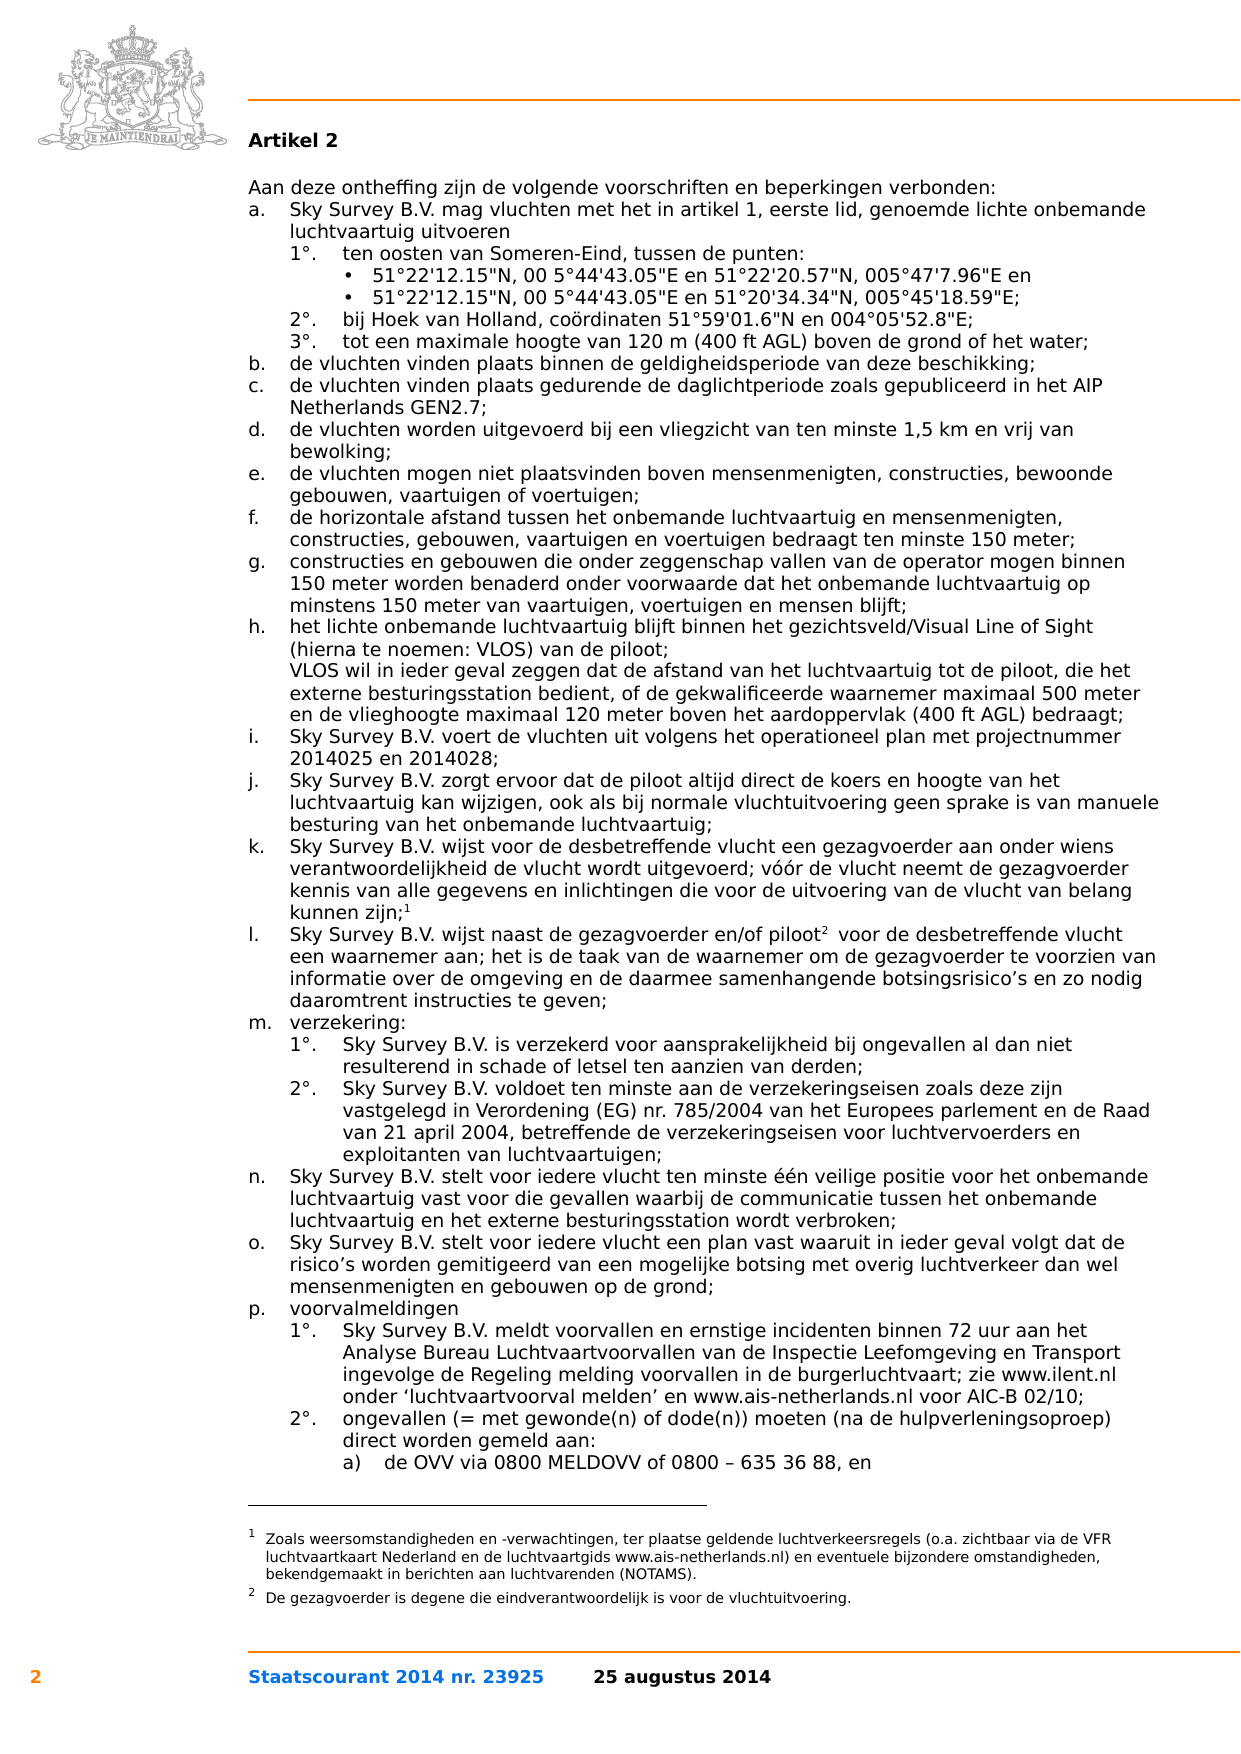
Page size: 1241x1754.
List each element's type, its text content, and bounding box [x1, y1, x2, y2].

text 3°. tot een maximale hoogte van 120 m (400 ft AGL) boven de grond of het water; [289, 331, 1163, 353]
text f. de horizontale afstand tussen het onbemande luchtvaartuig en mensenmenigten, constructies, gebouwen, vaartuigen en voertuigen bedraagt ten minste 150 meter; [248, 507, 1163, 551]
text De gezagvoerder is degene die eindverantwoordelijk is voor de vluchtuitvoering. [248, 1586, 1163, 1608]
text g. constructies en gebouwen die onder zeggenschap vallen van de operator mogen binnen 150 meter worden benaderd onder voorwaarde dat het onbemande luchtvaartuig op minstens 150 meter van vaartuigen, voertuigen en mensen blijft; [248, 551, 1163, 616]
text k. Sky Survey B.V. wijst voor de desbetreffende vlucht een gezagvoerder aan onder wiens verantwoordelijkheid de vlucht wordt uitgevoerd; vóór de vlucht neemt de gezagvoerder kennis van alle gegevens en inlichtingen die voor de uitvoering van de vlucht van belang kunnen zijn; [248, 836, 1163, 924]
text e. de vluchten mogen niet plaatsvinden boven mensenmenigten, constructies, bewoonde gebouwen, vaartuigen of voertuigen; [248, 463, 1163, 507]
text l. Sky Survey B.V. wijst naast de gezagvoerder en/of piloot voor de desbetreffende vlucht een waarnemer aan; het is de taak van de waarnemer om de gezagvoerder te voorzien van informatie over de omgeving en de daarmee samenhangende botsingsrisico’s en zo nodig daaromtrent instructies te geven; [248, 924, 1163, 1012]
text d. de vluchten worden uitgevoerd bij een vliegzicht van ten minste 1,5 km en vrij van bewolking; [248, 419, 1163, 463]
text • 51°22'12.15"N, 00 5°44'43.05"E en 51°20'34.34"N, 005°45'18.59"E; [343, 287, 1163, 309]
text c. de vluchten vinden plaats gedurende de daglichtperiode zoals gepubliceerd in het AIP Netherlands GEN2.7; [248, 375, 1163, 419]
text Aan deze ontheffing zijn de volgende voorschriften en beperkingen verbonden: [248, 177, 1163, 199]
text Zoals weersomstandigheden en -verwachtingen, ter plaatse geldende luchtverkeersregels (o.a. zichtbaar via de VFR luchtvaartkaart Nederland en de luchtvaartgids www.ais-netherlands.nl) en eventuele bijzondere omstandigheden, bekendgemaakt in berichten aan luchtvarenden (NOTAMS). [248, 1527, 1163, 1583]
picture [38, 25, 227, 150]
text h. het lichte onbemande luchtvaartuig blijft binnen het gezichtsveld/Visual Line of Sight (hierna te noemen: VLOS) van de piloot; [248, 616, 1163, 660]
text n. Sky Survey B.V. stelt voor iedere vlucht ten minste één veilige positie voor het onbemande luchtvaartuig vast voor die gevallen waarbij de communicatie tussen het onbemande luchtvaartuig en het externe besturingsstation wordt verbroken; [248, 1166, 1163, 1232]
text m. verzekering: [248, 1012, 1163, 1034]
text 1°. ten oosten van Someren-Eind, tussen de punten: [289, 243, 1163, 265]
text 2°. bij Hoek van Holland, coördinaten 51°59'01.6"N en 004°05'52.8"E; [289, 309, 1163, 331]
text o. Sky Survey B.V. stelt voor iedere vlucht een plan vast waaruit in ieder geval volgt dat de risico’s worden gemitigeerd van een mogelijke botsing met overig luchtverkeer dan wel mensenmenigten en gebouwen op de grond; [248, 1232, 1163, 1298]
text 2°. ongevallen (= met gewonde(n) of dode(n)) moeten (na de hulpverleningsoproep) direct worden gemeld aan: [289, 1408, 1163, 1452]
text a. Sky Survey B.V. mag vluchten met het in artikel 1, eerste lid, genoemde lichte onbemande luchtvaartuig uitvoeren [248, 199, 1163, 243]
text j. Sky Survey B.V. zorgt ervoor dat de piloot altijd direct de koers en hoogte van het luchtvaartuig kan wijzigen, ook als bij normale vluchtuitvoering geen sprake is van manuele besturing van het onbemande luchtvaartuig; [248, 770, 1163, 836]
subtitle Artikel 2 [248, 130, 1163, 152]
text a) de OVV via 0800 MELDOVV of 0800 – 635 36 88, en [342, 1452, 1163, 1474]
text • 51°22'12.15"N, 00 5°44'43.05"E en 51°22'20.57"N, 005°47'7.96"E en [343, 265, 1163, 287]
text b. de vluchten vinden plaats binnen de geldigheidsperiode van deze beschikking; [248, 353, 1163, 375]
text 1°. Sky Survey B.V. meldt voorvallen en ernstige incidenten binnen 72 uur aan het Analyse Bureau Luchtvaartvoorvallen van de Inspectie Leefomgeving en Transport ingevolge de Regeling melding voorvallen in de burgerluchtvaart; zie www.ilent.nl onder ‘luchtvaartvoorval melden’ en www.ais-netherlands.nl voor AIC-B 02/10; [289, 1320, 1163, 1408]
text i. Sky Survey B.V. voert de vluchten uit volgens het operationeel plan met projectnummer 2014025 en 2014028; [248, 726, 1163, 770]
text 1°. Sky Survey B.V. is verzekerd voor aansprakelijkheid bij ongevallen al dan niet resulterend in schade of letsel ten aanzien van derden; [289, 1034, 1163, 1078]
text VLOS wil in ieder geval zeggen dat de afstand van het luchtvaartuig tot de piloot, die het externe besturingsstation bedient, of de gekwalificeerde waarnemer maximaal 500 meter en de vlieghoogte maximaal 120 meter boven het aardoppervlak (400 ft AGL) bedraagt; [289, 660, 1163, 726]
text 2°. Sky Survey B.V. voldoet ten minste aan de verzekeringseisen zoals deze zijn vastgelegd in Verordening (EG) nr. 785/2004 van het Europees parlement en de Raad van 21 april 2004, betreffende de verzekeringseisen voor luchtvervoerders en exploitanten van luchtvaartuigen; [289, 1078, 1163, 1166]
text p. voorvalmeldingen [248, 1298, 1163, 1320]
